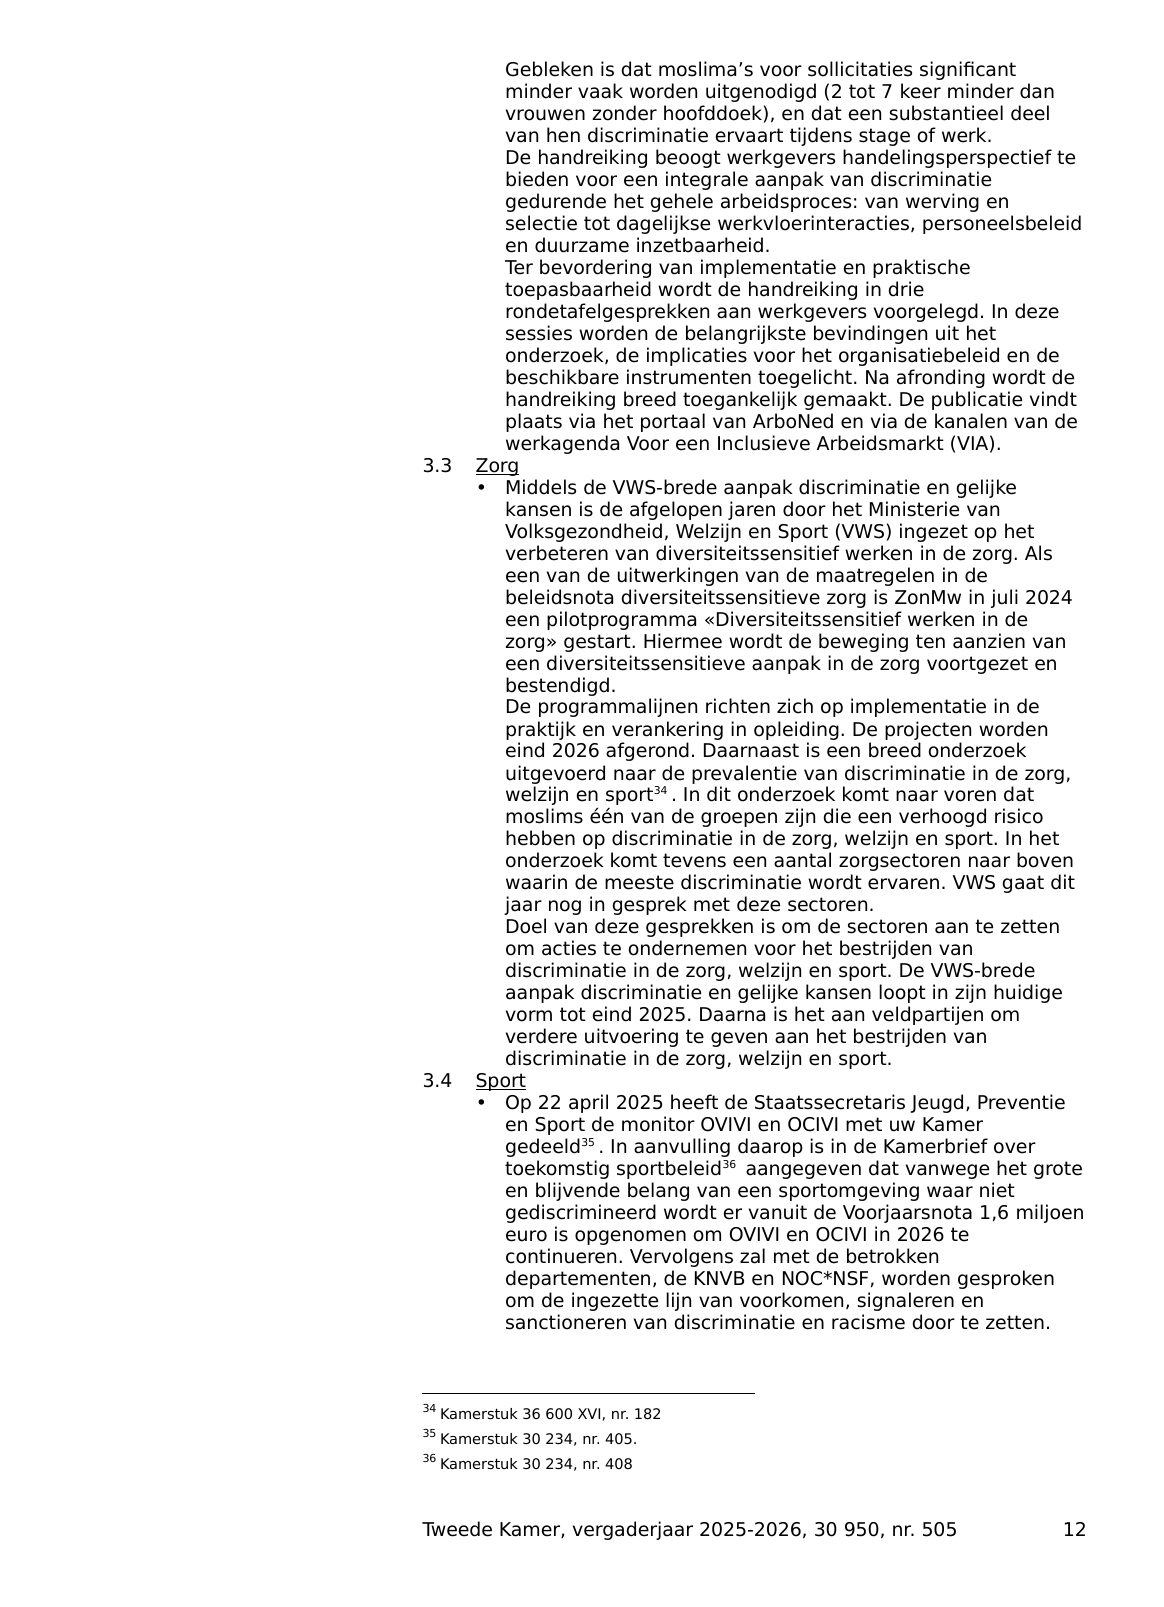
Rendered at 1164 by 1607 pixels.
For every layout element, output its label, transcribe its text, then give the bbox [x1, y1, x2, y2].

text De programmalijnen richten zich op implementatie in de praktijk en verankering in opleiding. De projecten worden eind 2026 afgerond. Daarnaast is een breed onderzoek uitgevoerd naar de prevalentie van discriminatie in de zorg, welzijn en sport. In dit onderzoek komt naar voren dat moslims één van de groepen zijn die een verhoogd risico hebben op discriminatie in de zorg, welzijn en sport. In het onderzoek komt tevens een aantal zorgsectoren naar boven waarin de meeste discriminatie wordt ervaren. VWS gaat dit jaar nog in gesprek met deze sectoren. [505, 696, 1087, 916]
text Kamerstuk 36 600 XVI, nr. 182 [422, 1402, 1087, 1424]
text De handreiking beoogt werkgevers handelingsperspectief te bieden voor een integrale aanpak van discriminatie gedurende het gehele arbeidsproces: van werving en selectie tot dagelijkse werkvloerinteracties, personeelsbeleid en duurzame inzetbaarheid. [505, 147, 1087, 257]
text 3.3 Zorg [422, 455, 1087, 477]
text Ter bevordering van implementatie en praktische toepasbaarheid wordt de handreiking in drie rondetafelgesprekken aan werkgevers voorgelegd. In deze sessies worden de belangrijkste bevindingen uit het onderzoek, de implicaties voor het organisatiebeleid en de beschikbare instrumenten toegelicht. Na afronding wordt de handreiking breed toegankelijk gemaakt. De publicatie vindt plaats via het portaal van ArboNed en via de kanalen van de werkagenda Voor een Inclusieve Arbeidsmarkt (VIA). [505, 257, 1087, 455]
text • Op 22 april 2025 heeft de Staatssecretaris Jeugd, Preventie en Sport de monitor OVIVI en OCIVI met uw Kamer gedeeld. In aanvulling daarop is in de Kamerbrief over toekomstig sportbeleid aangegeven dat vanwege het grote en blijvende belang van een sportomgeving waar niet gediscrimineerd wordt er vanuit de Voorjaarsnota 1,6 miljoen euro is opgenomen om OVIVI en OCIVI in 2026 te continueren. Vervolgens zal met de betrokken departementen, de KNVB en NOC*NSF, worden gesproken om de ingezette lijn van voorkomen, signaleren en sanctioneren van discriminatie en racisme door te zetten. [476, 1092, 1087, 1334]
text • Middels de VWS-brede aanpak discriminatie en gelijke kansen is de afgelopen jaren door het Ministerie van Volksgezondheid, Welzijn en Sport (VWS) ingezet op het verbeteren van diversiteitssensitief werken in de zorg. Als een van de uitwerkingen van de maatregelen in de beleidsnota diversiteitssensitieve zorg is ZonMw in juli 2024 een pilotprogramma «Diversiteitssensitief werken in de zorg» gestart. Hiermee wordt de beweging ten aanzien van een diversiteitssensitieve aanpak in de zorg voortgezet en bestendigd. [476, 477, 1087, 696]
text Kamerstuk 30 234, nr. 408 [422, 1452, 1087, 1474]
text Doel van deze gesprekken is om de sectoren aan te zetten om acties te ondernemen voor het bestrijden van discriminatie in de zorg, welzijn en sport. De VWS-brede aanpak discriminatie en gelijke kansen loopt in zijn huidige vorm tot eind 2025. Daarna is het aan veldpartijen om verdere uitvoering te geven aan het bestrijden van discriminatie in de zorg, welzijn en sport. [505, 916, 1087, 1070]
text 3.4 Sport [422, 1070, 1087, 1092]
text Kamerstuk 30 234, nr. 405. [422, 1427, 1087, 1449]
text Gebleken is dat moslima’s voor sollicitaties significant minder vaak worden uitgenodigd (2 tot 7 keer minder dan vrouwen zonder hoofddoek), en dat een substantieel deel van hen discriminatie ervaart tijdens stage of werk. [505, 59, 1087, 147]
